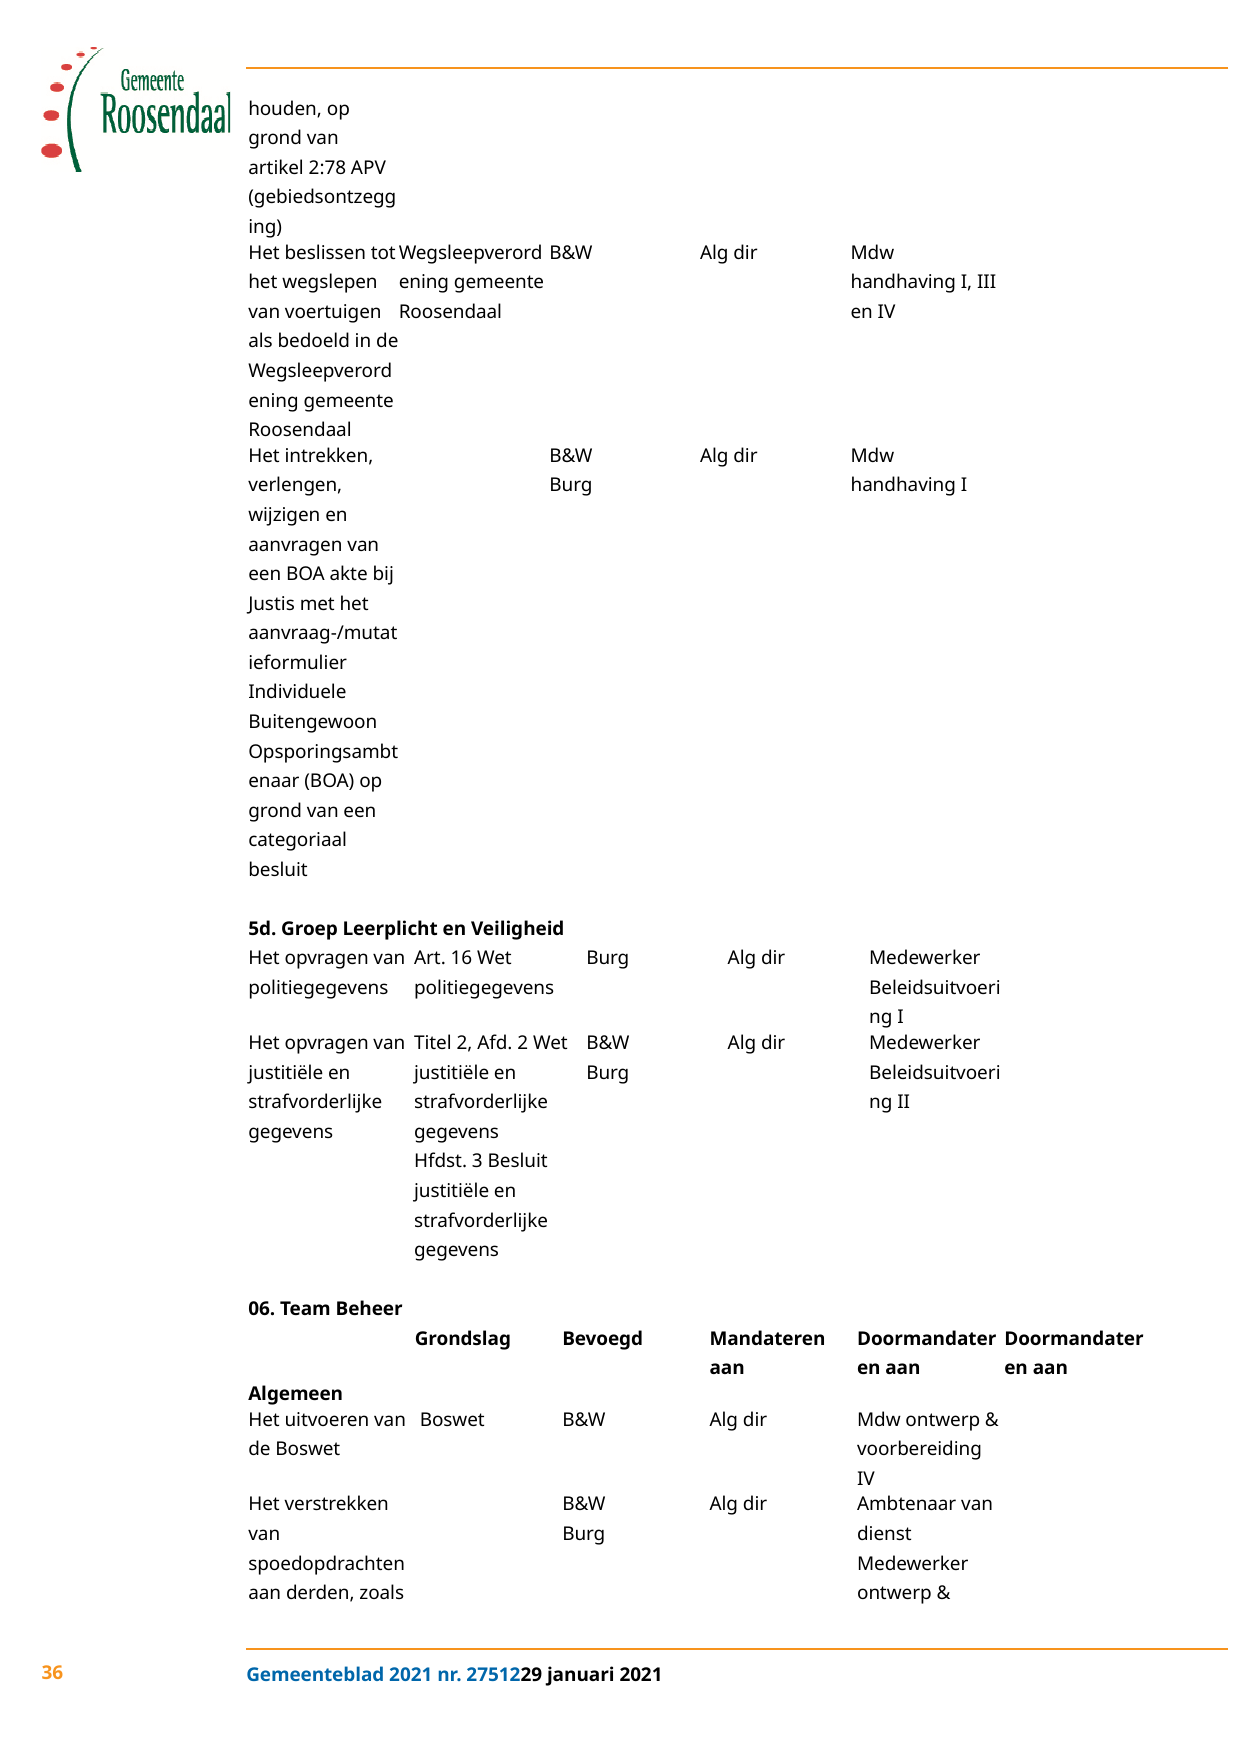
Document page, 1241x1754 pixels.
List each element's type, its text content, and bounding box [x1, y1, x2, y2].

picture [41, 47, 231, 172]
table_cell [399, 442, 549, 882]
table_cell Mdw handhaving I, III en IV [850, 239, 1001, 442]
table_cell [562, 1380, 709, 1406]
table_header [1010, 945, 1152, 1029]
table_cell B&W [562, 1406, 709, 1491]
table_cell Ambtenaar van dienst Medewerker ontwerp & [857, 1491, 1004, 1605]
table_header Medewerker Beleidsuitvoering I [869, 945, 1010, 1029]
table_cell Medewerker Beleidsuitvoering II [869, 1029, 1010, 1262]
table_cell [1004, 1491, 1152, 1605]
table_header Grondslag [415, 1325, 562, 1380]
table_cell Mdw ontwerp & voorbereiding IV [857, 1406, 1004, 1491]
table_cell Alg dir [709, 1406, 857, 1491]
table_cell [1010, 1029, 1152, 1262]
text 06. Team Beheer [248, 1295, 1152, 1321]
table_cell [1001, 442, 1152, 882]
table_cell Titel 2, Afd. 2 Wet justitiële en strafvorderlijke gegevens Hfdst. 3 Besluit justitiële en strafvorderlijke gegevens [414, 1029, 586, 1262]
table_header [248, 1325, 414, 1380]
table_header Het opvragen van politiegegevens [248, 945, 414, 1029]
table_cell [399, 95, 549, 239]
table_cell [850, 95, 1001, 239]
table_cell Het verstrekken van spoedopdrachten aan derden, zoals [248, 1491, 414, 1605]
table_cell houden, op grond van artikel 2:78 APV (gebiedsontzegging) [248, 95, 398, 239]
table_cell [1001, 239, 1152, 442]
table_header Art. 16 Wet politiegegevens [414, 945, 586, 1029]
table_cell [709, 1380, 857, 1406]
table_header Doormandateren aan [857, 1325, 1004, 1380]
table_cell Het opvragen van justitiële en strafvorderlijke gegevens [248, 1029, 414, 1262]
table_header Doormandateren aan [1004, 1325, 1152, 1380]
table_cell Alg dir [700, 239, 850, 442]
table_cell B&W Burg [549, 442, 700, 882]
table_header Burg [586, 945, 727, 1029]
table_cell [1004, 1406, 1152, 1491]
table_cell Het beslissen tot het wegslepen van voertuigen als bedoeld in de Wegsleepverordening gemeente Roosendaal [248, 239, 398, 442]
table_cell B&W Burg [562, 1491, 709, 1605]
table_cell Alg dir [709, 1491, 857, 1605]
table_cell Alg dir [728, 1029, 869, 1262]
table_cell Het uitvoeren van de Boswet [248, 1406, 414, 1491]
table_header Mandateren aan [709, 1325, 857, 1380]
table_cell [1001, 95, 1152, 239]
table_cell Alg dir [700, 442, 850, 882]
table_cell Boswet [415, 1406, 562, 1491]
table_cell Mdw handhaving I [850, 442, 1001, 882]
table_cell Algemeen [248, 1380, 414, 1406]
table_cell [700, 95, 850, 239]
text 5d. Groep Leerplicht en Veiligheid [248, 915, 1152, 941]
table_cell Het intrekken, verlengen, wijzigen en aanvragen van een BOA akte bij Justis met het aanvraag-/mutatieformulier Individuele Buitengewoon Opsporingsambtenaar (BOA) op grond van een categoriaal besluit [248, 442, 398, 882]
table_cell B&W Burg [586, 1029, 727, 1262]
table_cell B&W [549, 239, 700, 442]
table_cell Wegsleepverordening gemeente Roosendaal [399, 239, 549, 442]
table_cell [549, 95, 700, 239]
table_cell [415, 1380, 562, 1406]
table_cell [857, 1380, 1004, 1406]
table_header Bevoegd [562, 1325, 709, 1380]
table_header Alg dir [728, 945, 869, 1029]
table_cell [415, 1491, 562, 1605]
table_cell [1004, 1380, 1152, 1406]
